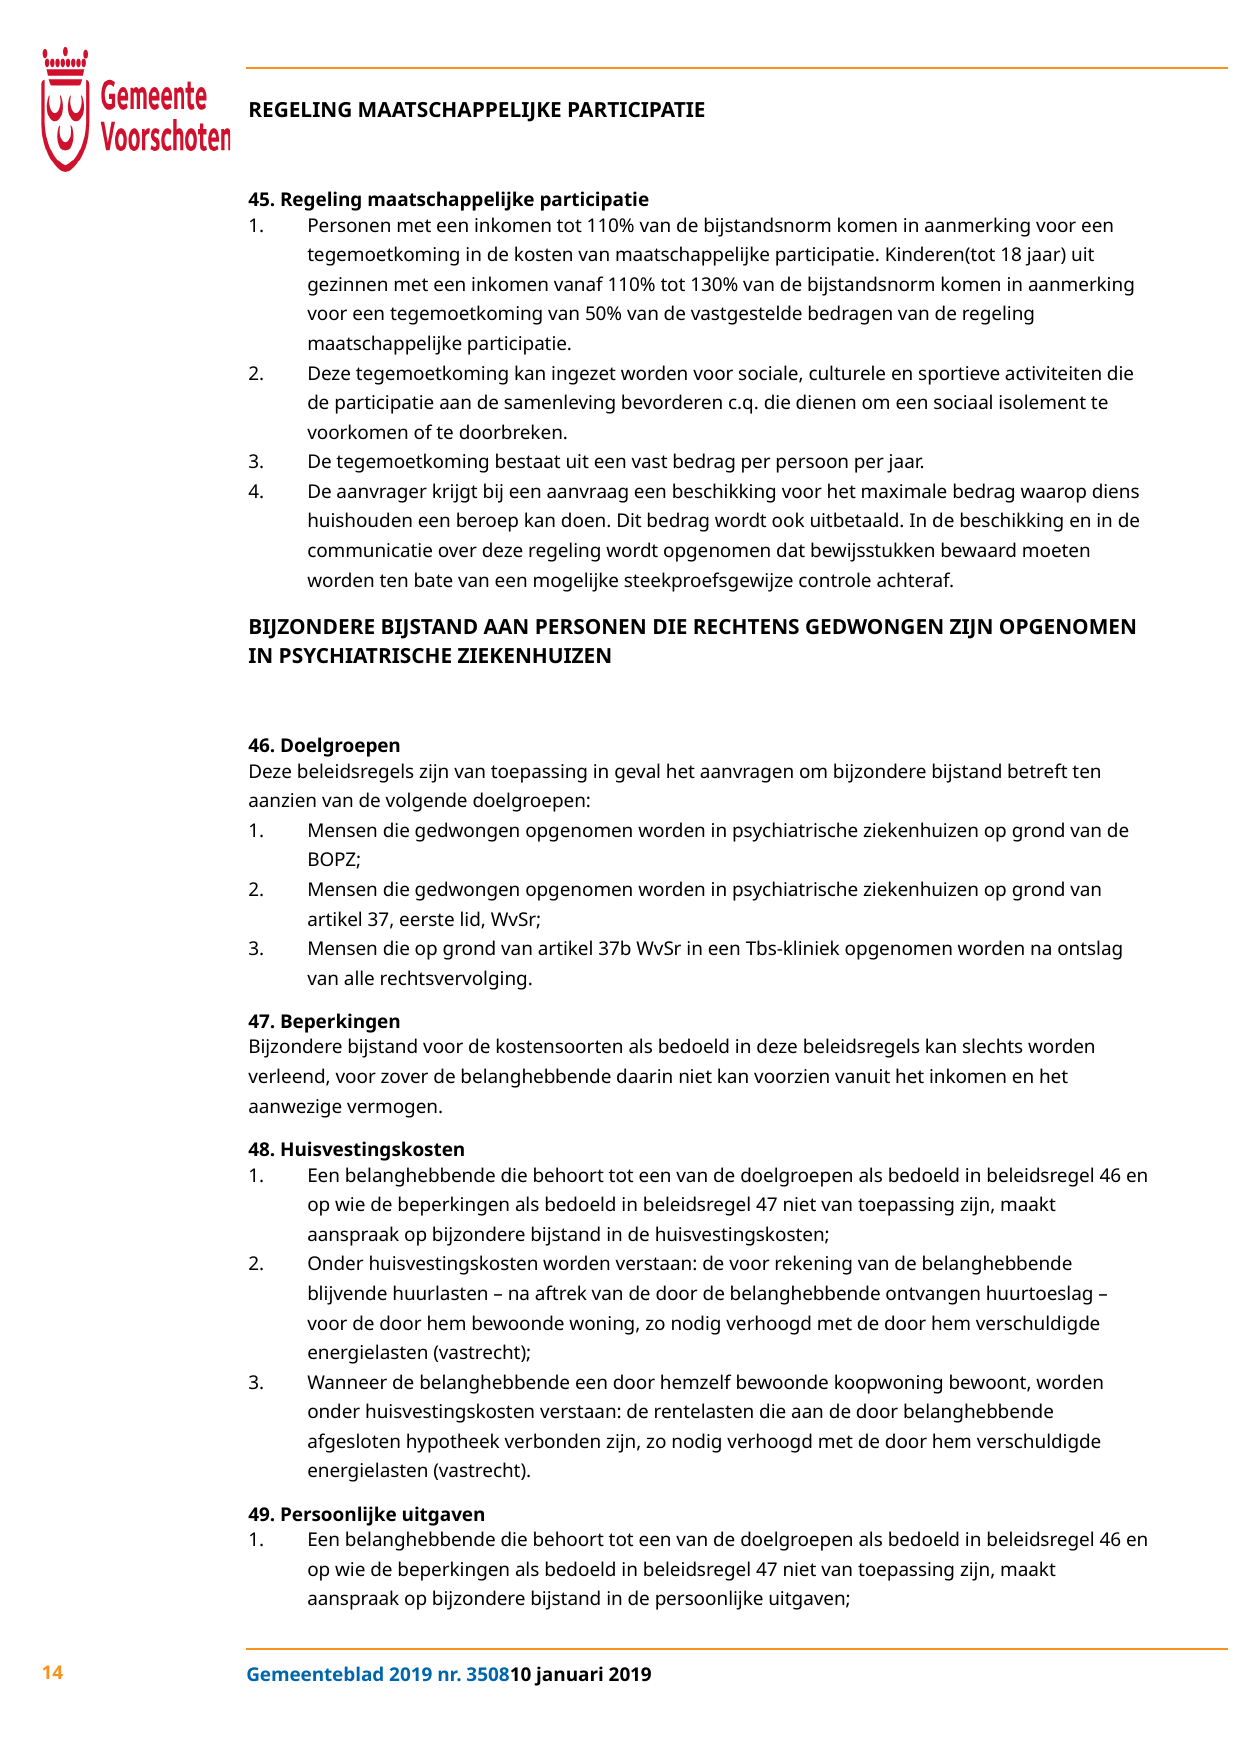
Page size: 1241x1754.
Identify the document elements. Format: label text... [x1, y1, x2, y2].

text REGELING MAATSCHAPPELIJKE PARTICIPATIE [248, 95, 1152, 123]
text 47. Beperkingen [248, 1008, 1152, 1034]
text 49. Persoonlijke uitgaven [248, 1501, 1152, 1526]
list De aanvrager krijgt bij een aanvraag een beschikking voor het maximale bedrag waarop diens huishouden een beroep kan doen. Dit bedrag wordt ook uitbetaald. In de beschikking en in de communicatie over deze regeling wordt opgenomen dat bewijsstukken bewaard moeten worden ten bate van een mogelijke steekproefsgewijze controle achteraf. [248, 478, 1152, 592]
text Deze beleidsregels zijn van toepassing in geval het aanvragen om bijzondere bijstand betreft ten aanzien van de volgende doelgroepen: [248, 758, 1152, 813]
text 48. Huisvestingskosten [248, 1136, 1152, 1162]
text Bijzondere bijstand voor de kostensoorten als bedoeld in deze beleidsregels kan slechts worden verleend, voor zover de belanghebbende daarin niet kan voorzien vanuit het inkomen en het aanwezige vermogen. [248, 1034, 1152, 1119]
text 46. Doelgroepen [248, 732, 1152, 758]
list Een belanghebbende die behoort tot een van de doelgroepen als bedoeld in beleidsregel 46 en op wie de beperkingen als bedoeld in beleidsregel 47 niet van toepassing zijn, maakt aanspraak op bijzondere bijstand in de persoonlijke uitgaven; [248, 1526, 1152, 1611]
list Wanneer de belanghebbende een door hemzelf bewoonde koopwoning bewoont, worden onder huisvestingskosten verstaan: de rentelasten die aan de door belanghebbende afgesloten hypotheek verbonden zijn, zo nodig verhoogd met de door hem verschuldigde energielasten (vastrecht). [248, 1369, 1152, 1483]
list Mensen die gedwongen opgenomen worden in psychiatrische ziekenhuizen op grond van artikel 37, eerste lid, WvSr; [248, 876, 1152, 931]
list Deze tegemoetkoming kan ingezet worden voor sociale, culturele en sportieve activiteiten die de participatie aan de samenleving bevorderen c.q. die dienen om een sociaal isolement te voorkomen of te doorbreken. [248, 360, 1152, 444]
picture [41, 47, 231, 172]
list De tegemoetkoming bestaat uit een vast bedrag per persoon per jaar. [248, 448, 1152, 474]
list Mensen die gedwongen opgenomen worden in psychiatrische ziekenhuizen op grond van de BOPZ; [248, 817, 1152, 872]
text BIJZONDERE BIJSTAND AAN PERSONEN DIE RECHTENS GEDWONGEN ZIJN OPGENOMEN IN PSYCHIATRISCHE ZIEKENHUIZEN [248, 612, 1152, 669]
list Een belanghebbende die behoort tot een van de doelgroepen als bedoeld in beleidsregel 46 en op wie de beperkingen als bedoeld in beleidsregel 47 niet van toepassing zijn, maakt aanspraak op bijzondere bijstand in de huisvestingskosten; [248, 1162, 1152, 1247]
list Onder huisvestingskosten worden verstaan: de voor rekening van de belanghebbende blijvende huurlasten – na aftrek van de door de belanghebbende ontvangen huurtoeslag – voor de door hem bewoonde woning, zo nodig verhoogd met de door hem verschuldigde energielasten (vastrecht); [248, 1251, 1152, 1365]
list Personen met een inkomen tot 110% van de bijstandsnorm komen in aanmerking voor een tegemoetkoming in de kosten van maatschappelijke participatie. Kinderen(tot 18 jaar) uit gezinnen met een inkomen vanaf 110% tot 130% van de bijstandsnorm komen in aanmerking voor een tegemoetkoming van 50% van de vastgestelde bedragen van de regeling maatschappelijke participatie. [248, 212, 1152, 356]
list Mensen die op grond van artikel 37b WvSr in een Tbs-kliniek opgenomen worden na ontslag van alle rechtsvervolging. [248, 935, 1152, 991]
text 45. Regeling maatschappelijke participatie [248, 186, 1152, 212]
